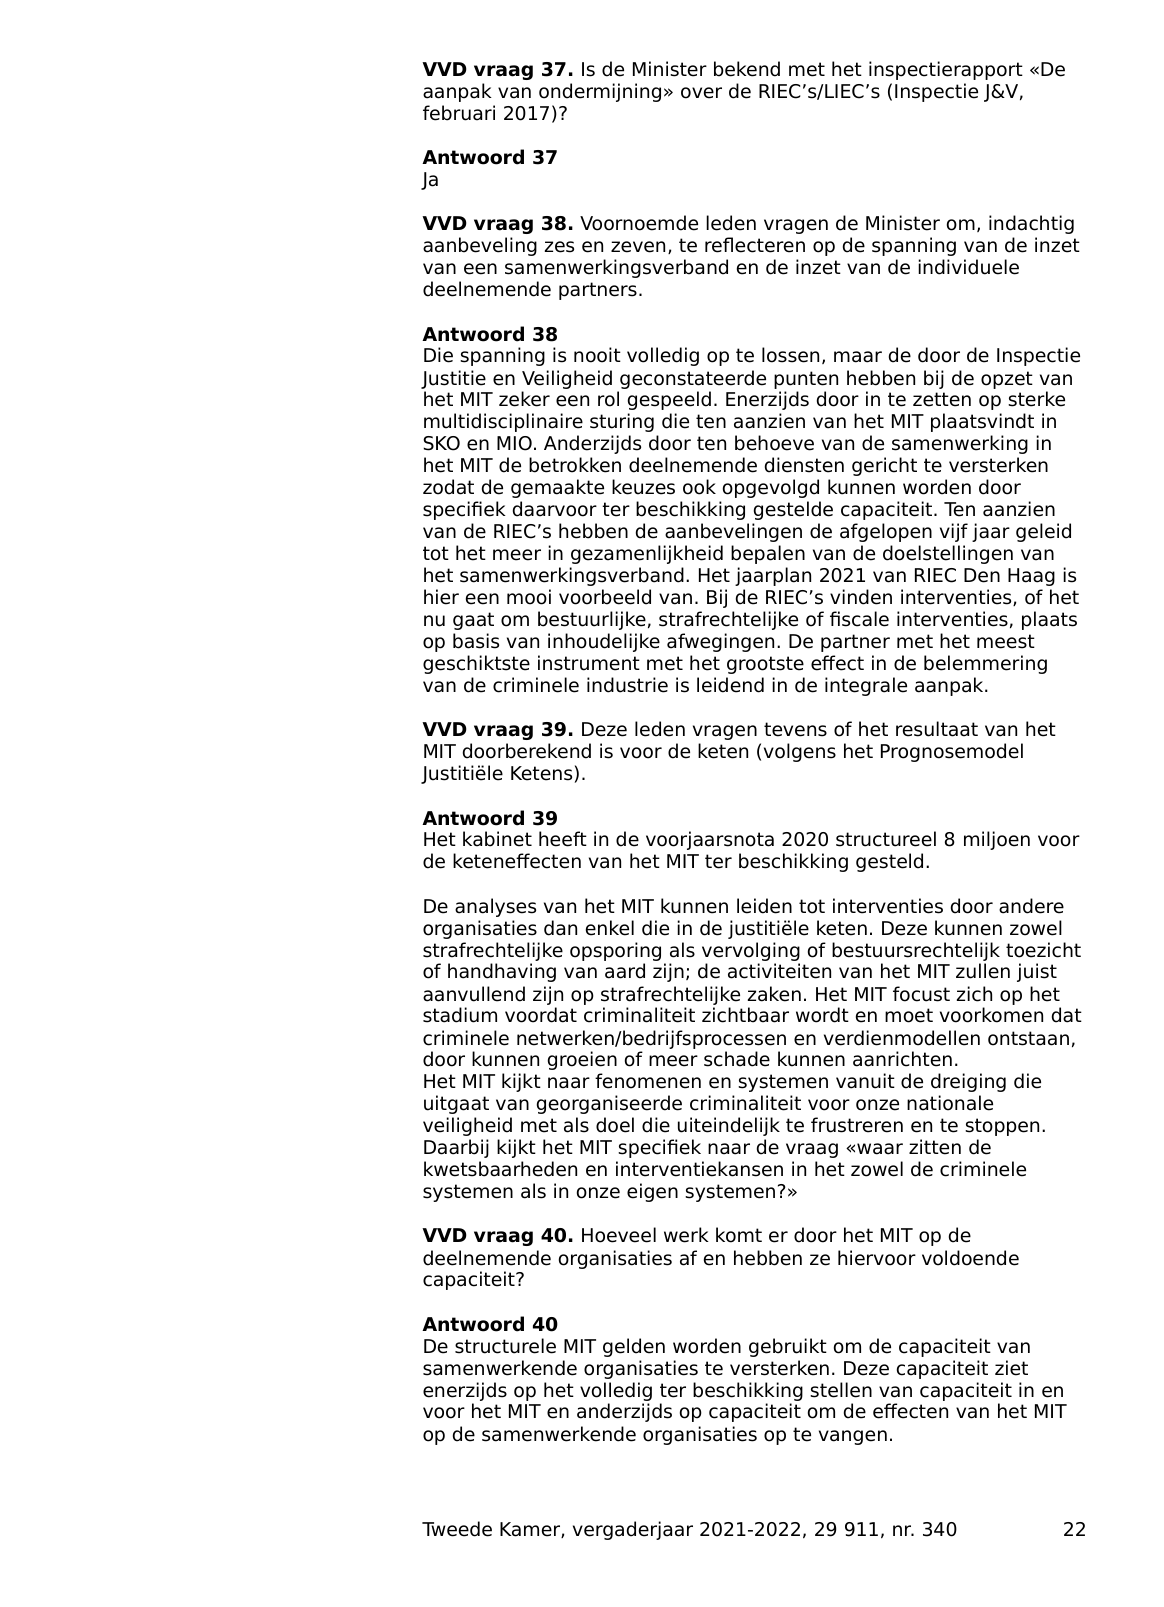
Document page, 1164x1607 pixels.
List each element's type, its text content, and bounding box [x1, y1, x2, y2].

text Het kabinet heeft in de voorjaarsnota 2020 structureel 8 miljoen voor de keteneffecten van het MIT ter beschikking gesteld. [422, 829, 1087, 873]
text Die spanning is nooit volledig op te lossen, maar de door de Inspectie Justitie en Veiligheid geconstateerde punten hebben bij de opzet van het MIT zeker een rol gespeeld. Enerzijds door in te zetten op sterke multidisciplinaire sturing die ten aanzien van het MIT plaatsvindt in SKO en MIO. Anderzijds door ten behoeve van de samenwerking in het MIT de betrokken deelnemende diensten gericht te versterken zodat de gemaakte keuzes ook opgevolgd kunnen worden door specifiek daarvoor ter beschikking gestelde capaciteit. Ten aanzien van de RIEC’s hebben de aanbevelingen de afgelopen vijf jaar geleid tot het meer in gezamenlijkheid bepalen van de doelstellingen van het samenwerkingsverband. Het jaarplan 2021 van RIEC Den Haag is hier een mooi voorbeeld van. Bij de RIEC’s vinden interventies, of het nu gaat om bestuurlijke, strafrechtelijke of fiscale interventies, plaats op basis van inhoudelijke afwegingen. De partner met het meest geschiktste instrument met het grootste effect in de belemmering van de criminele industrie is leidend in de integrale aanpak. [422, 345, 1087, 697]
text VVD vraag 38. Voornoemde leden vragen de Minister om, indachtig aanbeveling zes en zeven, te reflecteren op de spanning van de inzet van een samenwerkingsverband en de inzet van de individuele deelnemende partners. [422, 213, 1087, 301]
text De structurele MIT gelden worden gebruikt om de capaciteit van samenwerkende organisaties te versterken. Deze capaciteit ziet enerzijds op het volledig ter beschikking stellen van capaciteit in en voor het MIT en anderzijds op capaciteit om de effecten van het MIT op de samenwerkende organisaties op te vangen. [422, 1336, 1087, 1445]
text Het MIT kijkt naar fenomenen en systemen vanuit de dreiging die uitgaat van georganiseerde criminaliteit voor onze nationale veiligheid met als doel die uiteindelijk te frustreren en te stoppen. Daarbij kijkt het MIT specifiek naar de vraag «waar zitten de kwetsbaarheden en interventiekansen in het zowel de criminele systemen als in onze eigen systemen?» [422, 1071, 1087, 1203]
subtitle Antwoord 38 [422, 323, 1087, 345]
text Ja [422, 169, 1087, 191]
text VVD vraag 40. Hoeveel werk komt er door het MIT op de deelnemende organisaties af en hebben ze hiervoor voldoende capaciteit? [422, 1225, 1087, 1291]
subtitle Antwoord 37 [422, 147, 1087, 169]
text VVD vraag 37. Is de Minister bekend met het inspectierapport «De aanpak van ondermijning» over de RIEC’s/LIEC’s (Inspectie J&V, februari 2017)? [422, 59, 1087, 125]
subtitle Antwoord 40 [422, 1313, 1087, 1336]
text De analyses van het MIT kunnen leiden tot interventies door andere organisaties dan enkel die in de justitiële keten. Deze kunnen zowel strafrechtelijke opsporing als vervolging of bestuursrechtelijk toezicht of handhaving van aard zijn; de activiteiten van het MIT zullen juist aanvullend zijn op strafrechtelijke zaken. Het MIT focust zich op het stadium voordat criminaliteit zichtbaar wordt en moet voorkomen dat criminele netwerken/bedrijfsprocessen en verdienmodellen ontstaan, door kunnen groeien of meer schade kunnen aanrichten. [422, 896, 1087, 1071]
text VVD vraag 39. Deze leden vragen tevens of het resultaat van het MIT doorberekend is voor de keten (volgens het Prognosemodel Justitiële Ketens). [422, 719, 1087, 785]
subtitle Antwoord 39 [422, 807, 1087, 829]
